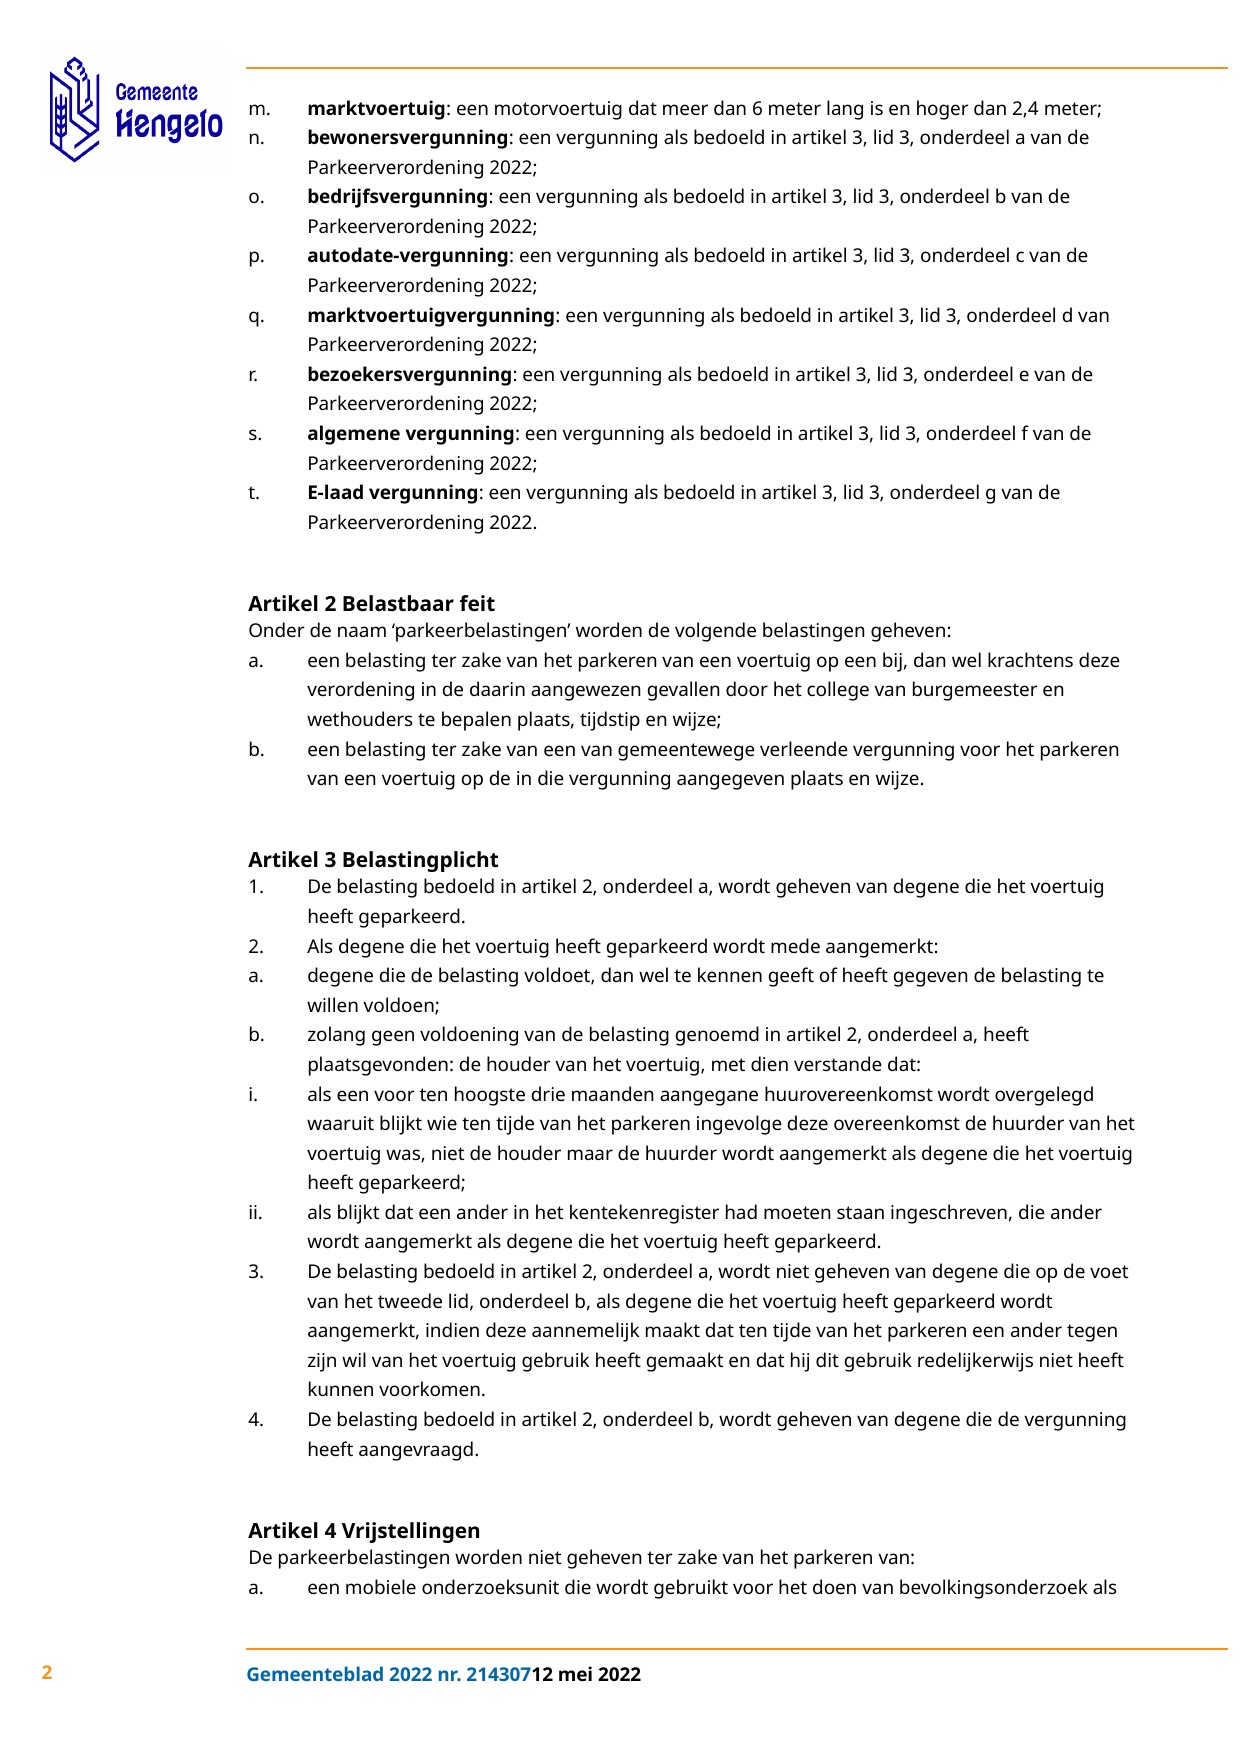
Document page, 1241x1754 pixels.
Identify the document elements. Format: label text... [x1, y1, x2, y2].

list als blijkt dat een ander in het kentekenregister had moeten staan ingeschreven, die ander wordt aangemerkt als degene die het voertuig heeft geparkeerd. [248, 1199, 1152, 1254]
list als een voor ten hoogste drie maanden aangegane huurovereenkomst wordt overgelegd waaruit blijkt wie ten tijde van het parkeren ingevolge deze overeenkomst de huurder van het voertuig was, niet de houder maar de huurder wordt aangemerkt als degene die het voertuig heeft geparkeerd; [248, 1081, 1152, 1195]
list algemene vergunning: een vergunning als bedoeld in artikel 3, lid 3, onderdeel f van de Parkeerverordening 2022; [248, 420, 1152, 476]
list degene die de belasting voldoet, dan wel te kennen geeft of heeft gegeven de belasting te willen voldoen; [248, 962, 1152, 1018]
text Artikel 2 Belastbaar feit [248, 589, 1152, 617]
list marktvoertuigvergunning: een vergunning als bedoeld in artikel 3, lid 3, onderdeel d van Parkeerverordening 2022; [248, 302, 1152, 357]
list bedrijfsvergunning: een vergunning als bedoeld in artikel 3, lid 3, onderdeel b van de Parkeerverordening 2022; [248, 183, 1152, 239]
text De parkeerbelastingen worden niet geheven ter zake van het parkeren van: [248, 1544, 1152, 1570]
list een mobiele onderzoeksunit die wordt gebruikt voor het doen van bevolkingsonderzoek als [248, 1574, 1152, 1599]
text Artikel 3 Belastingplicht [248, 845, 1152, 874]
list De belasting bedoeld in artikel 2, onderdeel a, wordt geheven van degene die het voertuig heeft geparkeerd. [248, 874, 1152, 929]
list bewonersvergunning: een vergunning als bedoeld in artikel 3, lid 3, onderdeel a van de Parkeerverordening 2022; [248, 124, 1152, 180]
list zolang geen voldoening van de belasting genoemd in artikel 2, onderdeel a, heeft plaatsgevonden: de houder van het voertuig, met dien verstande dat: [248, 1022, 1152, 1077]
list marktvoertuig: een motorvoertuig dat meer dan 6 meter lang is en hoger dan 2,4 meter; [248, 95, 1152, 121]
list De belasting bedoeld in artikel 2, onderdeel a, wordt niet geheven van degene die op de voet van het tweede lid, onderdeel b, als degene die het voertuig heeft geparkeerd wordt aangemerkt, indien deze aannemelijk maakt dat ten tijde van het parkeren een ander tegen zijn wil van het voertuig gebruik heeft gemaakt en dat hij dit gebruik redelijkerwijs niet heeft kunnen voorkomen. [248, 1258, 1152, 1402]
list Als degene die het voertuig heeft geparkeerd wordt mede aangemerkt: [248, 933, 1152, 959]
picture [41, 47, 231, 172]
list een belasting ter zake van een van gemeentewege verleende vergunning voor het parkeren van een voertuig op de in die vergunning aangegeven plaats en wijze. [248, 736, 1152, 791]
list De belasting bedoeld in artikel 2, onderdeel b, wordt geheven van degene die de vergunning heeft aangevraagd. [248, 1406, 1152, 1462]
list een belasting ter zake van het parkeren van een voertuig op een bij, dan wel krachtens deze verordening in de daarin aangewezen gevallen door het college van burgemeester en wethouders te bepalen plaats, tijdstip en wijze; [248, 647, 1152, 732]
list autodate-vergunning: een vergunning als bedoeld in artikel 3, lid 3, onderdeel c van de Parkeerverordening 2022; [248, 243, 1152, 298]
text Onder de naam ‘parkeerbelastingen’ worden de volgende belastingen geheven: [248, 617, 1152, 643]
text Artikel 4 Vrijstellingen [248, 1516, 1152, 1544]
list E-laad vergunning: een vergunning als bedoeld in artikel 3, lid 3, onderdeel g van de Parkeerverordening 2022. [248, 479, 1152, 535]
list bezoekersvergunning: een vergunning als bedoeld in artikel 3, lid 3, onderdeel e van de Parkeerverordening 2022; [248, 361, 1152, 416]
